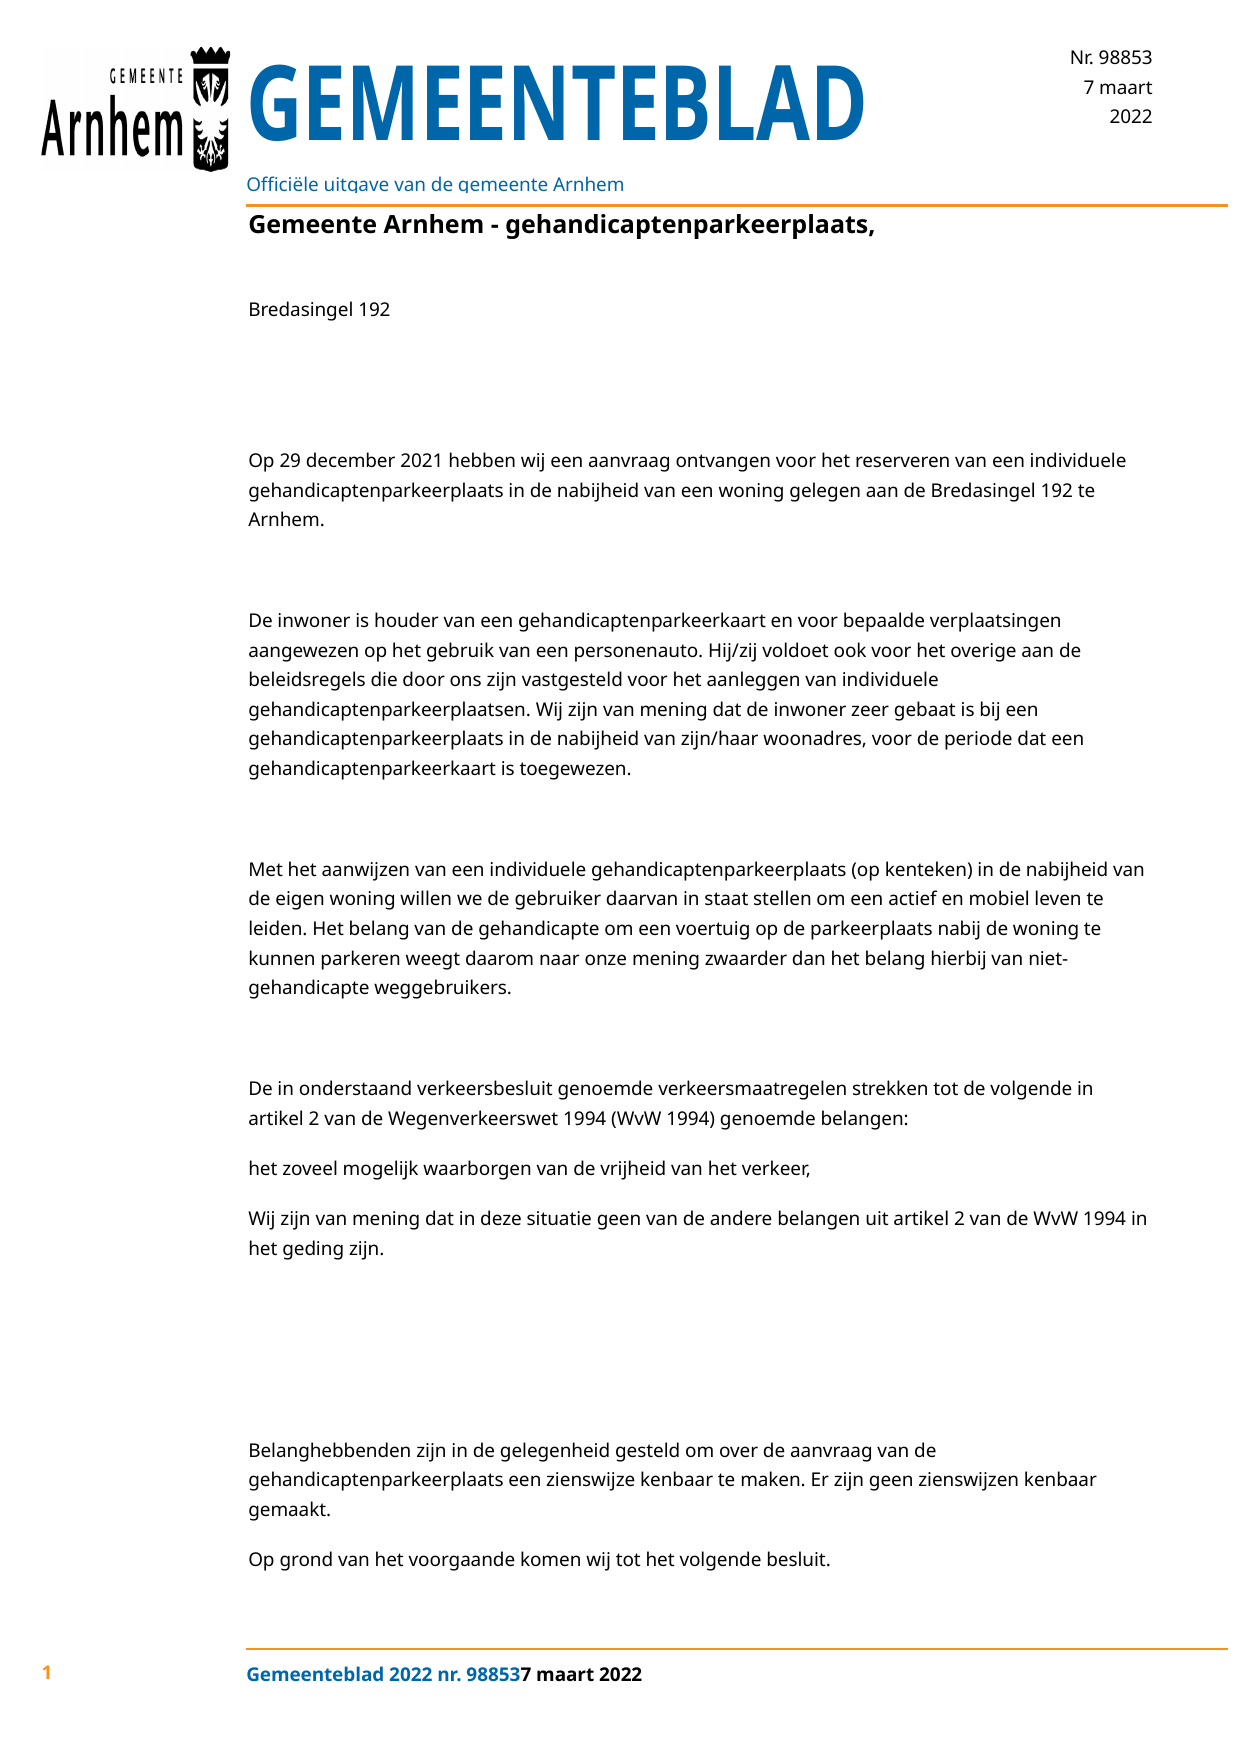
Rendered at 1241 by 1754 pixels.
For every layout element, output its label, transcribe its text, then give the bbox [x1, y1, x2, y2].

text Belanghebbenden zijn in de gelegenheid gesteld om over de aanvraag van de gehandicaptenparkeerplaats een zienswijze kenbaar te maken. Er zijn geen zienswijzen kenbaar gemaakt. [248, 1437, 1152, 1522]
text Wij zijn van mening dat in deze situatie geen van de andere belangen uit artikel 2 van de WvW 1994 in het geding zijn. [248, 1206, 1152, 1261]
text Bredasingel 192 [248, 296, 1152, 322]
text Op grond van het voorgaande komen wij tot het volgende besluit. [248, 1546, 1152, 1572]
picture [41, 47, 231, 172]
text Op 29 december 2021 hebben wij een aanvraag ontvangen voor het reserveren van een individuele gehandicaptenparkeerplaats in de nabijheid van een woning gelegen aan de Bredasingel 192 te Arnhem. [248, 447, 1152, 532]
text het zoveel mogelijk waarborgen van de vrijheid van het verkeer, [248, 1155, 1152, 1181]
text Met het aanwijzen van een individuele gehandicaptenparkeerplaats (op kenteken) in de nabijheid van de eigen woning willen we de gebruiker daarvan in staat stellen om een actief en mobiel leven te leiden. Het belang van de gehandicapte om een voertuig op de parkeerplaats nabij de woning te kunnen parkeren weegt daarom naar onze mening zwaarder dan het belang hierbij van niet-gehandicapte weggebruikers. [248, 856, 1152, 1000]
text De inwoner is houder van een gehandicaptenparkeerkaart en voor bepaalde verplaatsingen aangewezen op het gebruik van een personenauto. Hij/zij voldoet ook voor het overige aan de beleidsregels die door ons zijn vastgesteld voor het aanleggen van individuele gehandicaptenparkeerplaatsen. Wij zijn van mening dat de inwoner zeer gebaat is bij een gehandicaptenparkeerplaats in de nabijheid van zijn/haar woonadres, voor de periode dat een gehandicaptenparkeerkaart is toegewezen. [248, 607, 1152, 781]
text De in onderstaand verkeersbesluit genoemde verkeersmaatregelen strekken tot de volgende in artikel 2 van de Wegenverkeerswet 1994 (WvW 1994) genoemde belangen: [248, 1075, 1152, 1131]
text Gemeente Arnhem - gehandicaptenparkeerplaats, [248, 207, 1152, 241]
